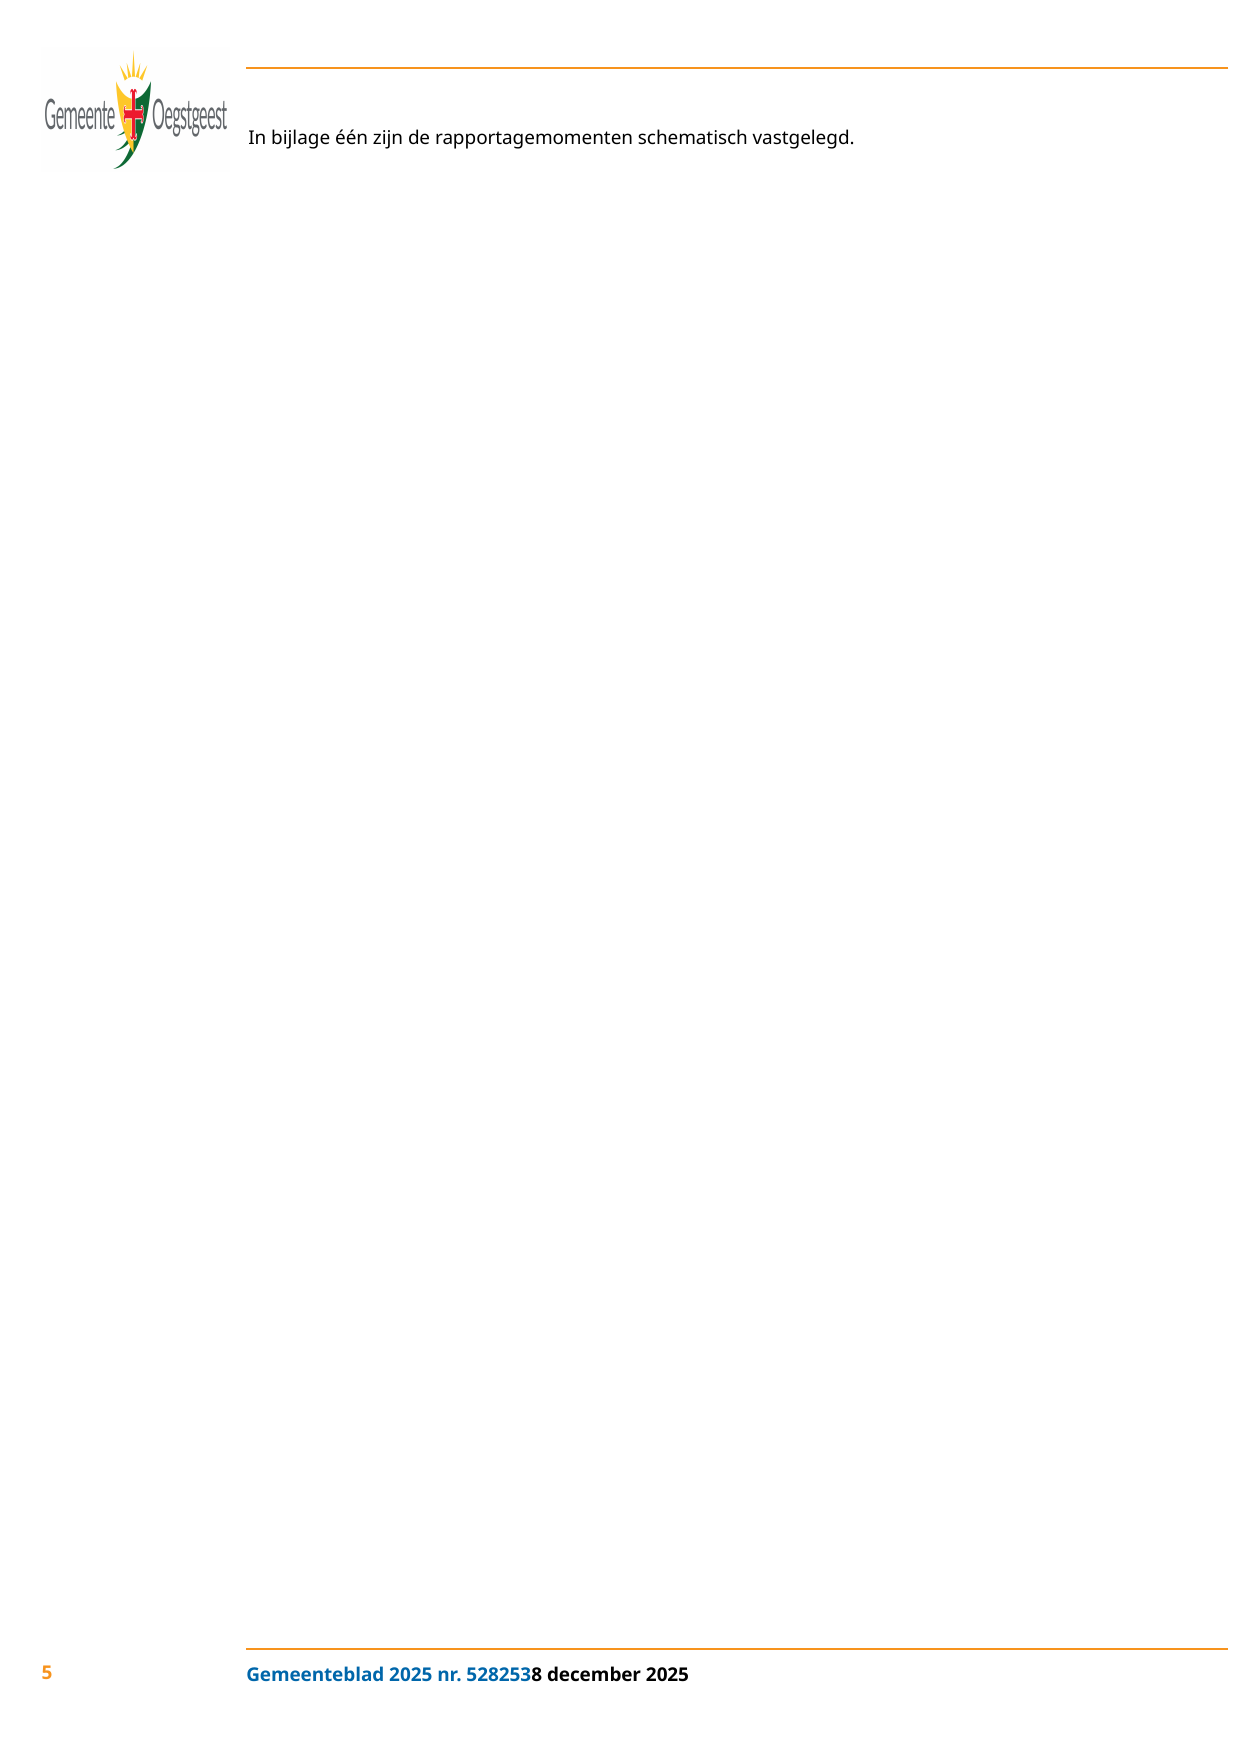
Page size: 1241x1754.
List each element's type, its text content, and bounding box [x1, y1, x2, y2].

picture [41, 47, 231, 172]
text In bijlage één zijn de rapportagemomenten schematisch vastgelegd. [248, 124, 1152, 150]
